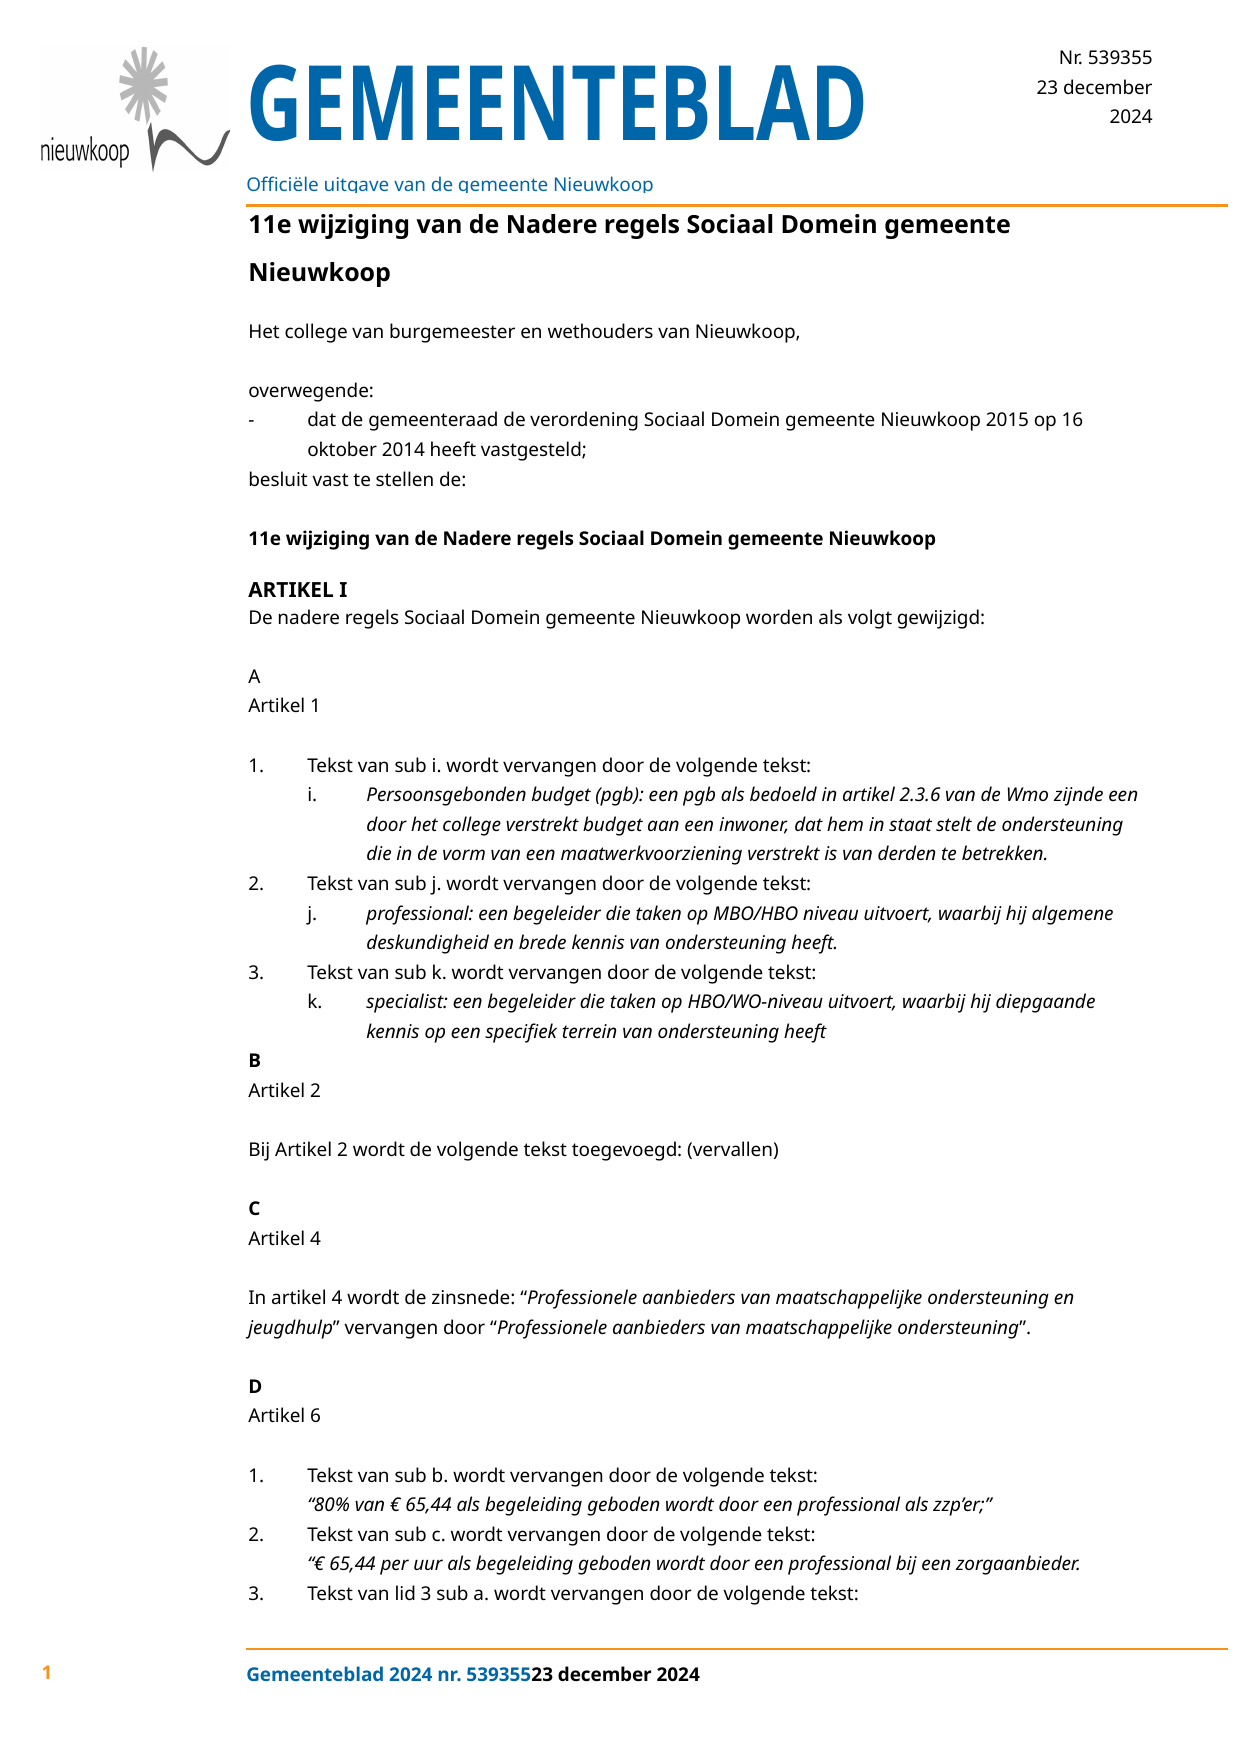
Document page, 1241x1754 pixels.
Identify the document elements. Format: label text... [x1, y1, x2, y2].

text A [248, 663, 1152, 689]
text Bij Artikel 2 wordt de volgende tekst toegevoegd: (vervallen) [248, 1136, 1152, 1162]
text ARTIKEL I [248, 575, 1152, 604]
text overwegende: [248, 377, 1152, 403]
text Artikel 1 [248, 693, 1152, 718]
text Artikel 4 [248, 1225, 1152, 1251]
list Tekst van sub i. wordt vervangen door de volgende tekst: [248, 752, 1152, 777]
list Tekst van sub j. wordt vervangen door de volgende tekst: [248, 870, 1152, 896]
text 11e wijziging van de Nadere regels Sociaal Domein gemeente Nieuwkoop [248, 207, 1152, 288]
text Artikel 2 [248, 1077, 1152, 1103]
picture [41, 47, 231, 172]
list professional: een begeleider die taken op MBO/HBO niveau uitvoert, waarbij hij algemene deskundigheid en brede kennis van ondersteuning heeft. [307, 900, 1152, 955]
list Persoonsgebonden budget (pgb): een pgb als bedoeld in artikel 2.3.6 van de Wmo zijnde een door het college verstrekt budget aan een inwoner, dat hem in staat stelt de ondersteuning die in de vorm van een maatwerkvoorziening verstrekt is van derden te betrekken. [307, 781, 1152, 866]
text D [248, 1373, 1152, 1399]
list Tekst van sub b. wordt vervangen door de volgende tekst: [248, 1462, 1152, 1487]
text B [248, 1048, 1152, 1073]
list Tekst van sub k. wordt vervangen door de volgende tekst: [248, 959, 1152, 984]
list specialist: een begeleider die taken op HBO/WO-niveau uitvoert, waarbij hij diepgaande kennis op een specifiek terrein van ondersteuning heeft [307, 988, 1152, 1044]
list Tekst van lid 3 sub a. wordt vervangen door de volgende tekst: [248, 1580, 1152, 1606]
text Het college van burgemeester en wethouders van Nieuwkoop, [248, 318, 1152, 344]
list Tekst van sub c. wordt vervangen door de volgende tekst: [248, 1521, 1152, 1547]
text C [248, 1196, 1152, 1221]
text besluit vast te stellen de: [248, 466, 1152, 492]
text In artikel 4 wordt de zinsnede: “Professionele aanbieders van maatschappelijke ondersteuning en jeugdhulp” vervangen door “Professionele aanbieders van maatschappelijke ondersteuning”. [248, 1284, 1152, 1339]
list “€ 65,44 per uur als begeleiding geboden wordt door een professional bij een zorgaanbieder. [248, 1551, 1152, 1576]
text De nadere regels Sociaal Domein gemeente Nieuwkoop worden als volgt gewijzigd: [248, 604, 1152, 629]
list “80% van € 65,44 als begeleiding geboden wordt door een professional als zzp’er;” [248, 1491, 1152, 1517]
list dat de gemeenteraad de verordening Sociaal Domein gemeente Nieuwkoop 2015 op 16 oktober 2014 heeft vastgesteld; [248, 407, 1152, 462]
text 11e wijziging van de Nadere regels Sociaal Domein gemeente Nieuwkoop [248, 525, 1152, 551]
text Artikel 6 [248, 1403, 1152, 1428]
